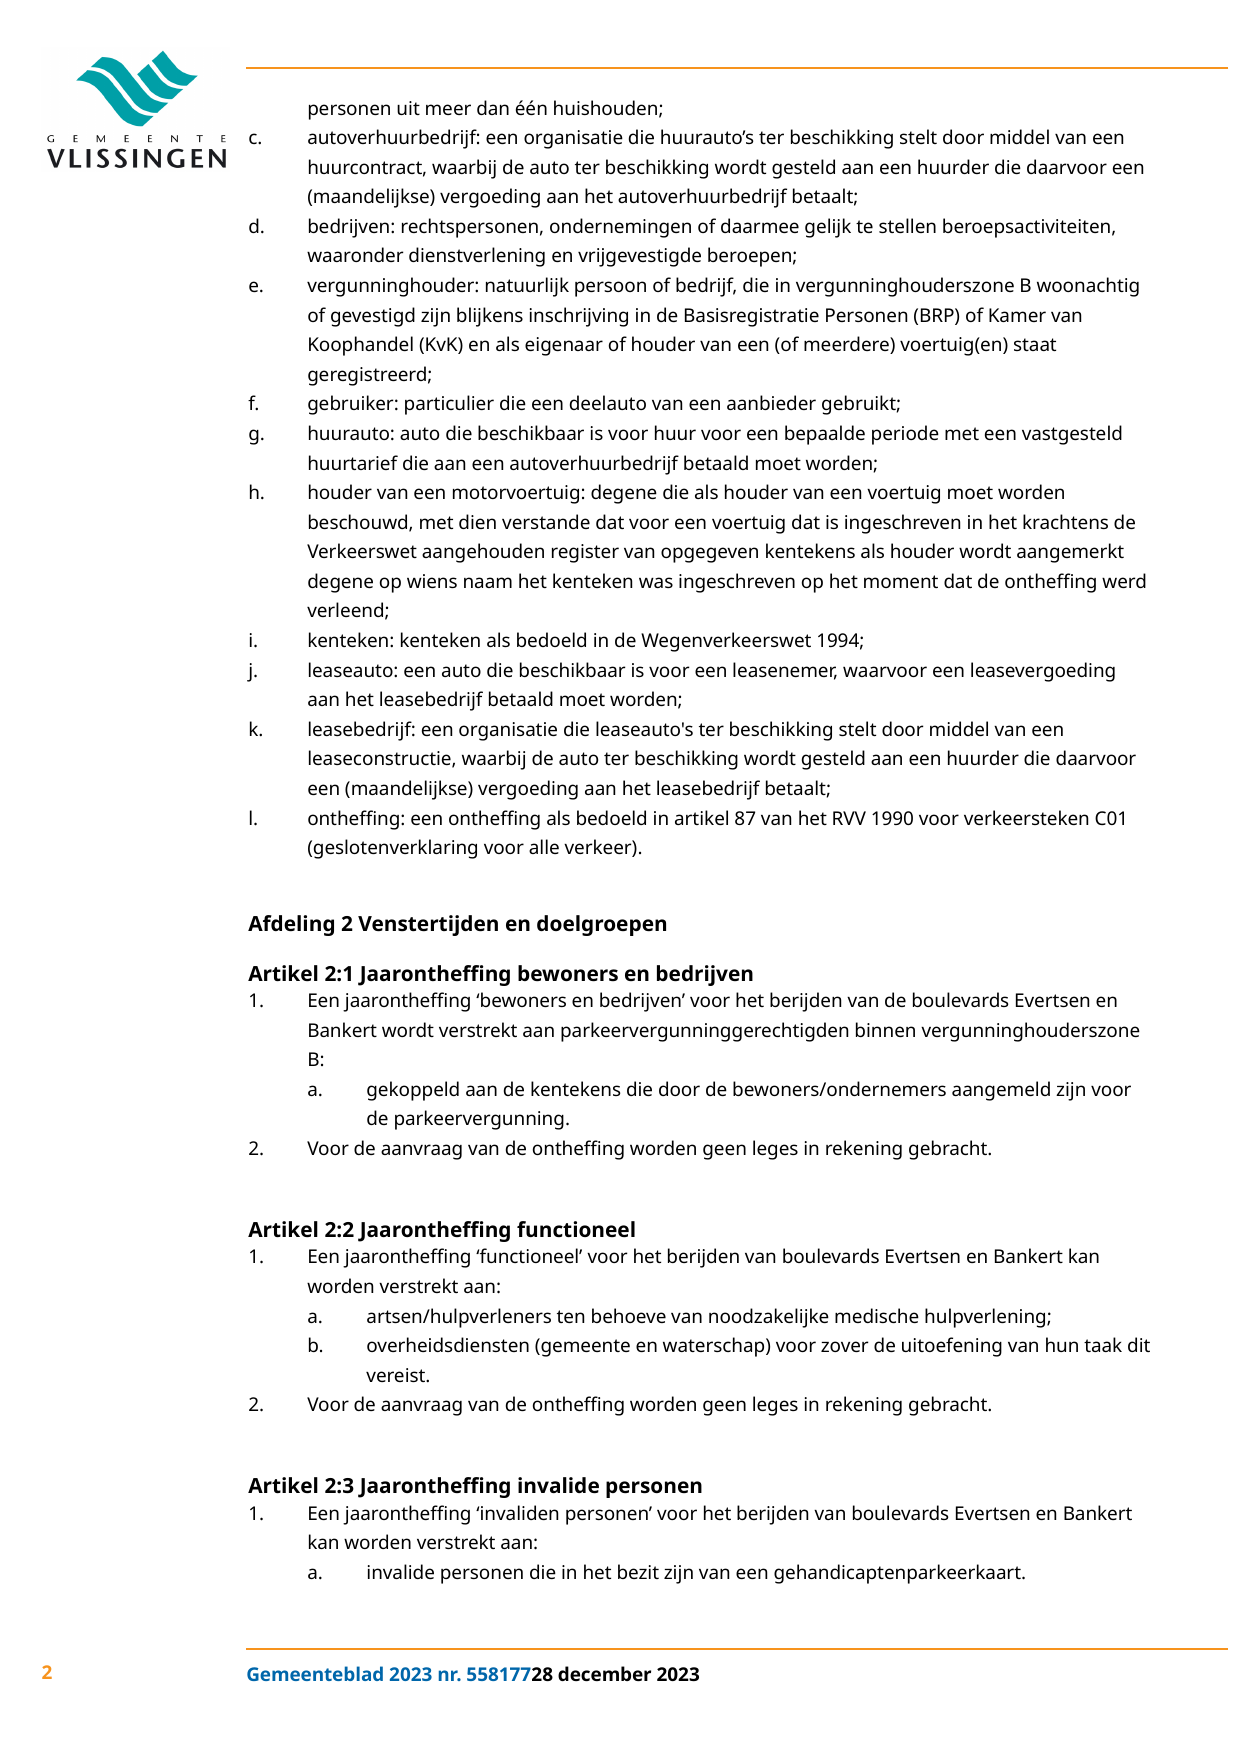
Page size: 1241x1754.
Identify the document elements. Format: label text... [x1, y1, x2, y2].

list Een jaarontheffing ‘invaliden personen’ voor het berijden van boulevards Evertsen en Bankert kan worden verstrekt aan: [248, 1500, 1152, 1555]
list Voor de aanvraag van de ontheffing worden geen leges in rekening gebracht. [248, 1392, 1152, 1417]
list ontheffing: een ontheffing als bedoeld in artikel 87 van het RVV 1990 voor verkeersteken C01 (geslotenverklaring voor alle verkeer). [248, 805, 1152, 860]
list artsen/hulpverleners ten behoeve van noodzakelijke medische hulpverlening; [307, 1303, 1152, 1328]
text Artikel 2:1 Jaarontheffing bewoners en bedrijven [248, 959, 1152, 987]
list Een jaarontheffing ‘functioneel’ voor het berijden van boulevards Evertsen en Bankert kan worden verstrekt aan: [248, 1244, 1152, 1299]
list personen uit meer dan één huishouden; [248, 95, 1152, 121]
list Een jaarontheffing ‘bewoners en bedrijven’ voor het berijden van de boulevards Evertsen en Bankert wordt verstrekt aan parkeervergunninggerechtigden binnen vergunninghouderszone B: [248, 987, 1152, 1072]
list gebruiker: particulier die een deelauto van een aanbieder gebruikt; [248, 391, 1152, 416]
list Voor de aanvraag van de ontheffing worden geen leges in rekening gebracht. [248, 1135, 1152, 1161]
list leasebedrijf: een organisatie die leaseauto's ter beschikking stelt door middel van een leaseconstructie, waarbij de auto ter beschikking wordt gesteld aan een huurder die daarvoor een (maandelijkse) vergoeding aan het leasebedrijf betaalt; [248, 716, 1152, 801]
list houder van een motorvoertuig: degene die als houder van een voertuig moet worden beschouwd, met dien verstande dat voor een voertuig dat is ingeschreven in het krachtens de Verkeerswet aangehouden register van opgegeven kentekens als houder wordt aangemerkt degene op wiens naam het kenteken was ingeschreven op het moment dat de ontheffing werd verleend; [248, 479, 1152, 623]
list overheidsdiensten (gemeente en waterschap) voor zover de uitoefening van hun taak dit vereist. [307, 1332, 1152, 1388]
text Artikel 2:3 Jaarontheffing invalide personen [248, 1472, 1152, 1500]
list vergunninghouder: natuurlijk persoon of bedrijf, die in vergunninghouderszone B woonachtig of gevestigd zijn blijkens inschrijving in de Basisregistratie Personen (BRP) of Kamer van Koophandel (KvK) en als eigenaar of houder van een (of meerdere) voertuig(en) staat geregistreerd; [248, 272, 1152, 387]
list invalide personen die in het bezit zijn van een gehandicaptenparkeerkaart. [307, 1559, 1152, 1585]
list gekoppeld aan de kentekens die door de bewoners/ondernemers aangemeld zijn voor de parkeervergunning. [307, 1076, 1152, 1131]
list huurauto: auto die beschikbaar is voor huur voor een bepaalde periode met een vastgesteld huurtarief die aan een autoverhuurbedrijf betaald moet worden; [248, 420, 1152, 476]
text Artikel 2:2 Jaarontheffing functioneel [248, 1215, 1152, 1244]
list autoverhuurbedrijf: een organisatie die huurauto’s ter beschikking stelt door middel van een huurcontract, waarbij de auto ter beschikking wordt gesteld aan een huurder die daarvoor een (maandelijkse) vergoeding aan het autoverhuurbedrijf betaalt; [248, 124, 1152, 209]
picture [41, 47, 231, 172]
list leaseauto: een auto die beschikbaar is voor een leasenemer, waarvoor een leasevergoeding aan het leasebedrijf betaald moet worden; [248, 657, 1152, 712]
text Afdeling 2 Venstertijden en doelgroepen [248, 909, 1152, 938]
list bedrijven: rechtspersonen, ondernemingen of daarmee gelijk te stellen beroepsactiviteiten, waaronder dienstverlening en vrijgevestigde beroepen; [248, 213, 1152, 268]
list kenteken: kenteken als bedoeld in de Wegenverkeerswet 1994; [248, 627, 1152, 653]
